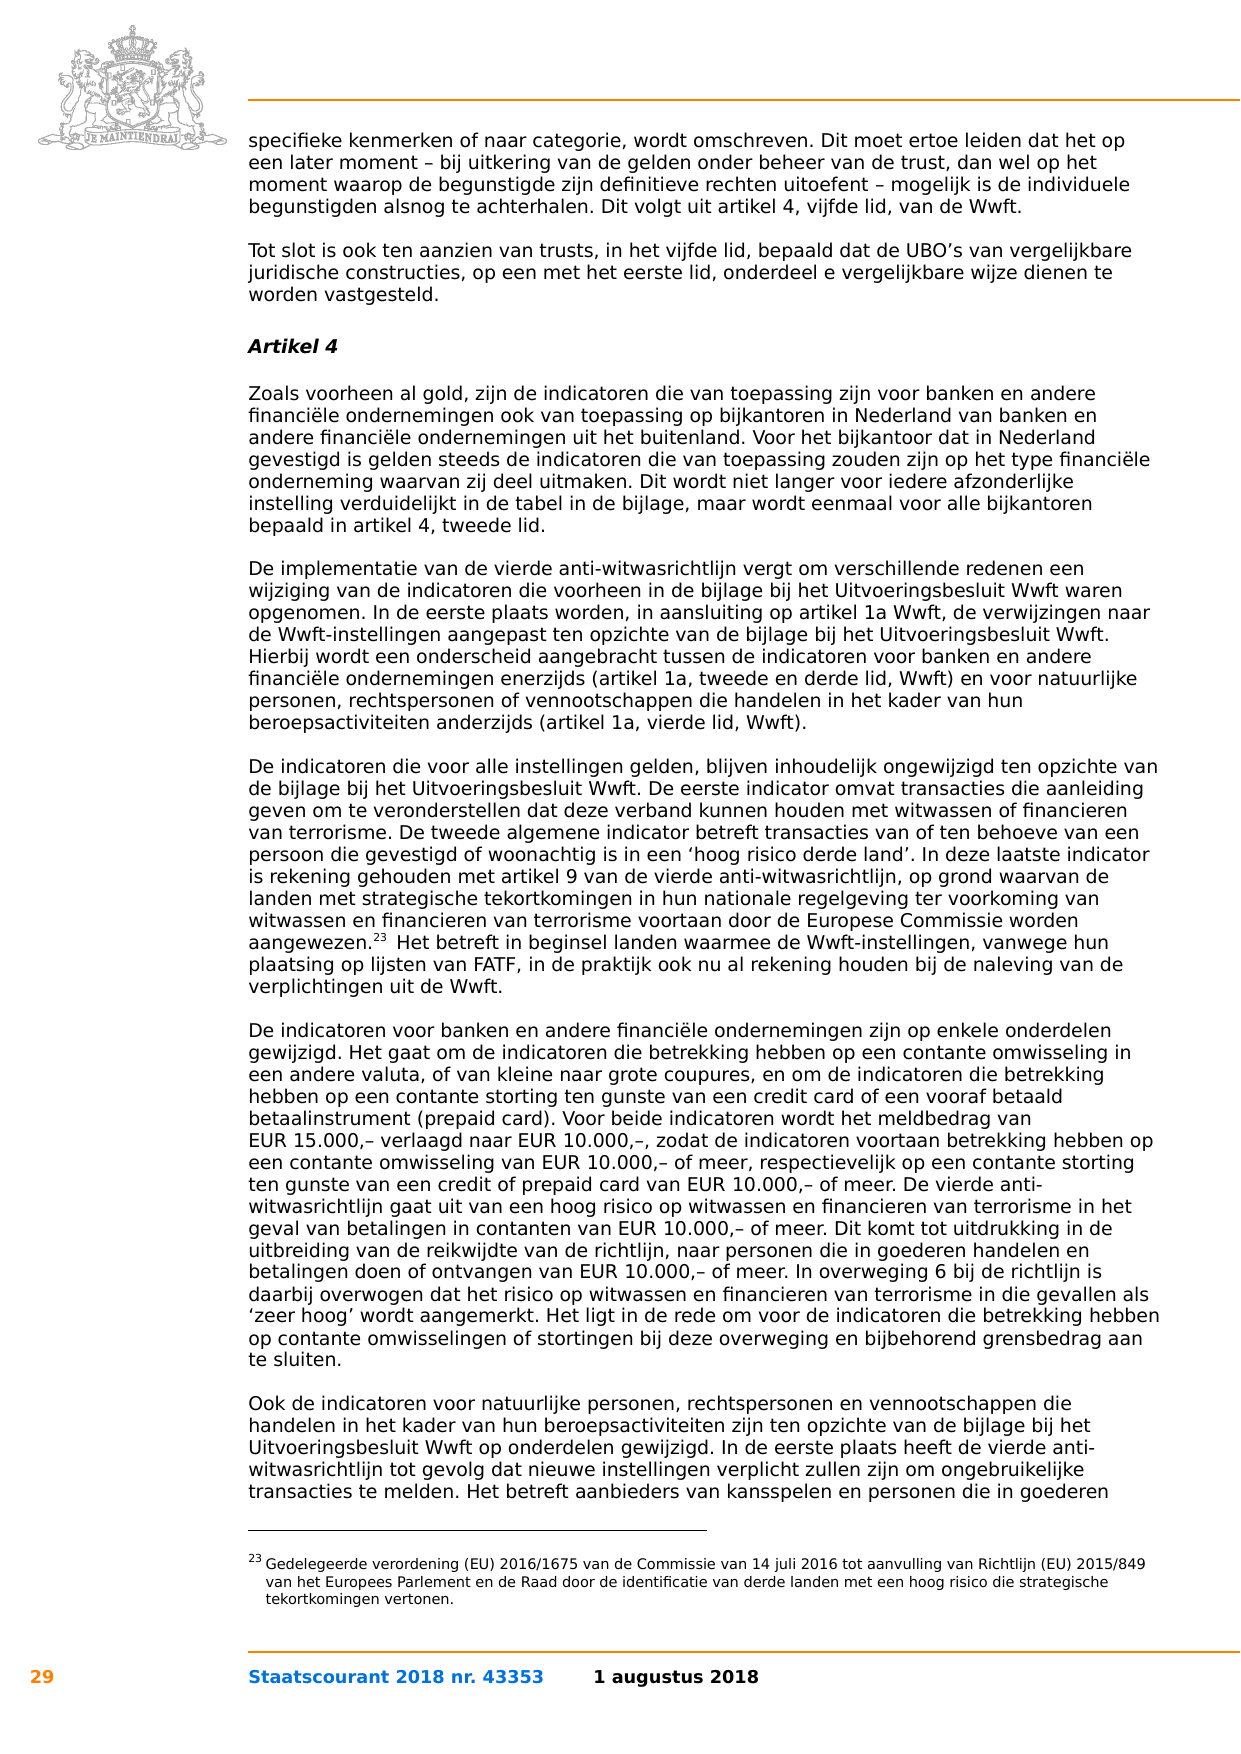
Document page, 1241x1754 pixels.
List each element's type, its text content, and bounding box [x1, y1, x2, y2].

text Tot slot is ook ten aanzien van trusts, in het vijfde lid, bepaald dat de UBO’s van vergelijkbare juridische constructies, op een met het eerste lid, onderdeel e vergelijkbare wijze dienen te worden vastgesteld. [248, 240, 1163, 306]
text Ook de indicatoren voor natuurlijke personen, rechtspersonen en vennootschappen die handelen in het kader van hun beroepsactiviteiten zijn ten opzichte van de bijlage bij het Uitvoeringsbesluit Wwft op onderdelen gewijzigd. In de eerste plaats heeft de vierde anti-witwasrichtlijn tot gevolg dat nieuwe instellingen verplicht zullen zijn om ongebruikelijke transacties te melden. Het betreft aanbieders van kansspelen en personen die in goederen [248, 1393, 1163, 1503]
text De implementatie van de vierde anti-witwasrichtlijn vergt om verschillende redenen een wijziging van de indicatoren die voorheen in de bijlage bij het Uitvoeringsbesluit Wwft waren opgenomen. In de eerste plaats worden, in aansluiting op artikel 1a Wwft, de verwijzingen naar de Wwft-instellingen aangepast ten opzichte van de bijlage bij het Uitvoeringsbesluit Wwft. Hierbij wordt een onderscheid aangebracht tussen de indicatoren voor banken en andere financiële ondernemingen enerzijds (artikel 1a, tweede en derde lid, Wwft) en voor natuurlijke personen, rechtspersonen of vennootschappen die handelen in het kader van hun beroepsactiviteiten anderzijds (artikel 1a, vierde lid, Wwft). [248, 558, 1163, 734]
text specifieke kenmerken of naar categorie, wordt omschreven. Dit moet ertoe leiden dat het op een later moment – bij uitkering van de gelden onder beheer van de trust, dan wel op het moment waarop de begunstigde zijn definitieve rechten uitoefent – mogelijk is de individuele begunstigden alsnog te achterhalen. Dit volgt uit artikel 4, vijfde lid, van de Wwft. [248, 130, 1163, 218]
text De indicatoren die voor alle instellingen gelden, blijven inhoudelijk ongewijzigd ten opzichte van de bijlage bij het Uitvoeringsbesluit Wwft. De eerste indicator omvat transacties die aanleiding geven om te veronderstellen dat deze verband kunnen houden met witwassen of financieren van terrorisme. De tweede algemene indicator betreft transacties van of ten behoeve van een persoon die gevestigd of woonachtig is in een ‘hoog risico derde land’. In deze laatste indicator is rekening gehouden met artikel 9 van de vierde anti-witwasrichtlijn, op grond waarvan de landen met strategische tekortkomingen in hun nationale regelgeving ter voorkoming van witwassen en financieren van terrorisme voortaan door de Europese Commissie worden aangewezen. Het betreft in beginsel landen waarmee de Wwft-instellingen, vanwege hun plaatsing op lijsten van FATF, in de praktijk ook nu al rekening houden bij de naleving van de verplichtingen uit de Wwft. [248, 756, 1163, 998]
text Zoals voorheen al gold, zijn de indicatoren die van toepassing zijn voor banken en andere financiële ondernemingen ook van toepassing op bijkantoren in Nederland van banken en andere financiële ondernemingen uit het buitenland. Voor het bijkantoor dat in Nederland gevestigd is gelden steeds de indicatoren die van toepassing zouden zijn op het type financiële onderneming waarvan zij deel uitmaken. Dit wordt niet langer voor iedere afzonderlijke instelling verduidelijkt in de tabel in de bijlage, maar wordt eenmaal voor alle bijkantoren bepaald in artikel 4, tweede lid. [248, 383, 1163, 536]
picture [38, 25, 227, 150]
subtitle Artikel 4 [248, 336, 1163, 358]
text De indicatoren voor banken en andere financiële ondernemingen zijn op enkele onderdelen gewijzigd. Het gaat om de indicatoren die betrekking hebben op een contante omwisseling in een andere valuta, of van kleine naar grote coupures, en om de indicatoren die betrekking hebben op een contante storting ten gunste van een credit card of een vooraf betaald betaalinstrument (prepaid card). Voor beide indicatoren wordt het meldbedrag van EUR 15.000,– verlaagd naar EUR 10.000,–, zodat de indicatoren voortaan betrekking hebben op een contante omwisseling van EUR 10.000,– of meer, respectievelijk op een contante storting ten gunste van een credit of prepaid card van EUR 10.000,– of meer. De vierde anti-witwasrichtlijn gaat uit van een hoog risico op witwassen en financieren van terrorisme in het geval van betalingen in contanten van EUR 10.000,– of meer. Dit komt tot uitdrukking in de uitbreiding van de reikwijdte van de richtlijn, naar personen die in goederen handelen en betalingen doen of ontvangen van EUR 10.000,– of meer. In overweging 6 bij de richtlijn is daarbij overwogen dat het risico op witwassen en financieren van terrorisme in die gevallen als ‘zeer hoog’ wordt aangemerkt. Het ligt in de rede om voor de indicatoren die betrekking hebben op contante omwisselingen of stortingen bij deze overweging en bijbehorend grensbedrag aan te sluiten. [248, 1020, 1163, 1371]
text Gedelegeerde verordening (EU) 2016/1675 van de Commissie van 14 juli 2016 tot aanvulling van Richtlijn (EU) 2015/849 van het Europees Parlement en de Raad door de identificatie van derde landen met een hoog risico die strategische tekortkomingen vertonen. [248, 1552, 1163, 1608]
